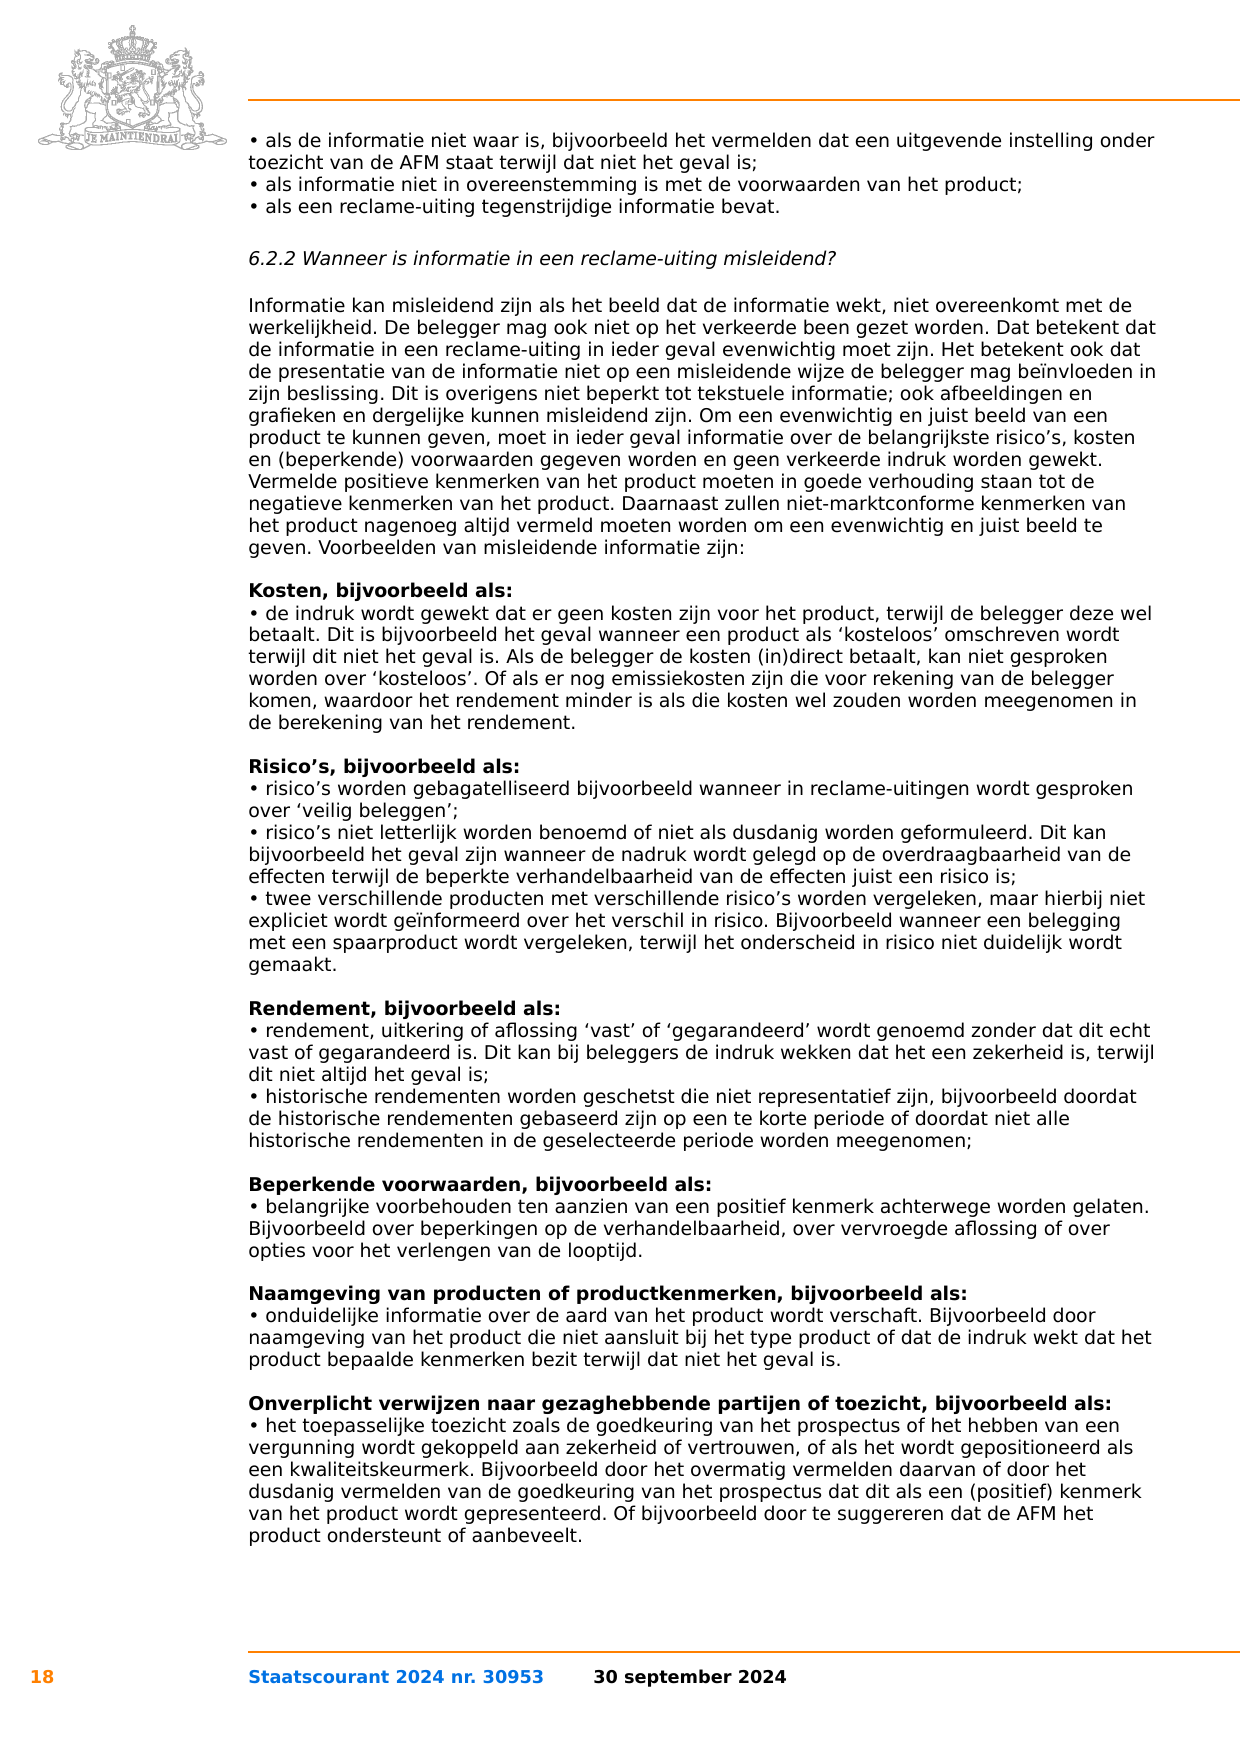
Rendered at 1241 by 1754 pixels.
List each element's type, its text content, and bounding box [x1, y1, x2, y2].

text • rendement, uitkering of aflossing ‘vast’ of ‘gegarandeerd’ wordt genoemd zonder dat dit echt vast of gegarandeerd is. Dit kan bij beleggers de indruk wekken dat het een zekerheid is, terwijl dit niet altijd het geval is; [248, 1020, 1163, 1086]
text • twee verschillende producten met verschillende risico’s worden vergeleken, maar hierbij niet expliciet wordt geïnformeerd over het verschil in risico. Bijvoorbeeld wanneer een belegging met een spaarproduct wordt vergeleken, terwijl het onderscheid in risico niet duidelijk wordt gemaakt. [248, 888, 1163, 976]
text • het toepasselijke toezicht zoals de goedkeuring van het prospectus of het hebben van een vergunning wordt gekoppeld aan zekerheid of vertrouwen, of als het wordt gepositioneerd als een kwaliteitskeurmerk. Bijvoorbeeld door het overmatig vermelden daarvan of door het dusdanig vermelden van de goedkeuring van het prospectus dat dit als een (positief) kenmerk van het product wordt gepresenteerd. Of bijvoorbeeld door te suggereren dat de AFM het product ondersteunt of aanbeveelt. [248, 1415, 1163, 1547]
text • als de informatie niet waar is, bijvoorbeeld het vermelden dat een uitgevende instelling onder toezicht van de AFM staat terwijl dat niet het geval is; [248, 130, 1163, 174]
text Informatie kan misleidend zijn als het beeld dat de informatie wekt, niet overeenkomt met de werkelijkheid. De belegger mag ook niet op het verkeerde been gezet worden. Dat betekent dat de informatie in een reclame-uiting in ieder geval evenwichtig moet zijn. Het betekent ook dat de presentatie van de informatie niet op een misleidende wijze de belegger mag beïnvloeden in zijn beslissing. Dit is overigens niet beperkt tot tekstuele informatie; ook afbeeldingen en grafieken en dergelijke kunnen misleidend zijn. Om een evenwichtig en juist beeld van een product te kunnen geven, moet in ieder geval informatie over de belangrijkste risico’s, kosten en (beperkende) voorwaarden gegeven worden en geen verkeerde indruk worden gewekt. Vermelde positieve kenmerken van het product moeten in goede verhouding staan tot de negatieve kenmerken van het product. Daarnaast zullen niet-marktconforme kenmerken van het product nagenoeg altijd vermeld moeten worden om een evenwichtig en juist beeld te geven. Voorbeelden van misleidende informatie zijn: [248, 295, 1163, 558]
text • belangrijke voorbehouden ten aanzien van een positief kenmerk achterwege worden gelaten. Bijvoorbeeld over beperkingen op de verhandelbaarheid, over vervroegde aflossing of over opties voor het verlengen van de looptijd. [248, 1196, 1163, 1261]
text • als een reclame-uiting tegenstrijdige informatie bevat. [248, 196, 1163, 218]
picture [38, 25, 227, 150]
subtitle Risico’s, bijvoorbeeld als: [248, 756, 1163, 778]
text • onduidelijke informatie over de aard van het product wordt verschaft. Bijvoorbeeld door naamgeving van het product die niet aansluit bij het type product of dat de indruk wekt dat het product bepaalde kenmerken bezit terwijl dat niet het geval is. [248, 1305, 1163, 1371]
subtitle Onverplicht verwijzen naar gezaghebbende partijen of toezicht, bijvoorbeeld als: [248, 1393, 1163, 1415]
subtitle Naamgeving van producten of productkenmerken, bijvoorbeeld als: [248, 1283, 1163, 1305]
subtitle 6.2.2 Wanneer is informatie in een reclame-uiting misleidend? [248, 248, 1163, 270]
text • risico’s niet letterlijk worden benoemd of niet als dusdanig worden geformuleerd. Dit kan bijvoorbeeld het geval zijn wanneer de nadruk wordt gelegd op de overdraagbaarheid van de effecten terwijl de beperkte verhandelbaarheid van de effecten juist een risico is; [248, 822, 1163, 888]
text • als informatie niet in overeenstemming is met de voorwaarden van het product; [248, 174, 1163, 196]
text • historische rendementen worden geschetst die niet representatief zijn, bijvoorbeeld doordat de historische rendementen gebaseerd zijn op een te korte periode of doordat niet alle historische rendementen in de geselecteerde periode worden meegenomen; [248, 1086, 1163, 1152]
subtitle Rendement, bijvoorbeeld als: [248, 998, 1163, 1020]
text • de indruk wordt gewekt dat er geen kosten zijn voor het product, terwijl de belegger deze wel betaalt. Dit is bijvoorbeeld het geval wanneer een product als ‘kosteloos’ omschreven wordt terwijl dit niet het geval is. Als de belegger de kosten (in)direct betaalt, kan niet gesproken worden over ‘kosteloos’. Of als er nog emissiekosten zijn die voor rekening van de belegger komen, waardoor het rendement minder is als die kosten wel zouden worden meegenomen in de berekening van het rendement. [248, 602, 1163, 734]
subtitle Beperkende voorwaarden, bijvoorbeeld als: [248, 1173, 1163, 1196]
text • risico’s worden gebagatelliseerd bijvoorbeeld wanneer in reclame-uitingen wordt gesproken over ‘veilig beleggen’; [248, 778, 1163, 822]
subtitle Kosten, bijvoorbeeld als: [248, 580, 1163, 602]
